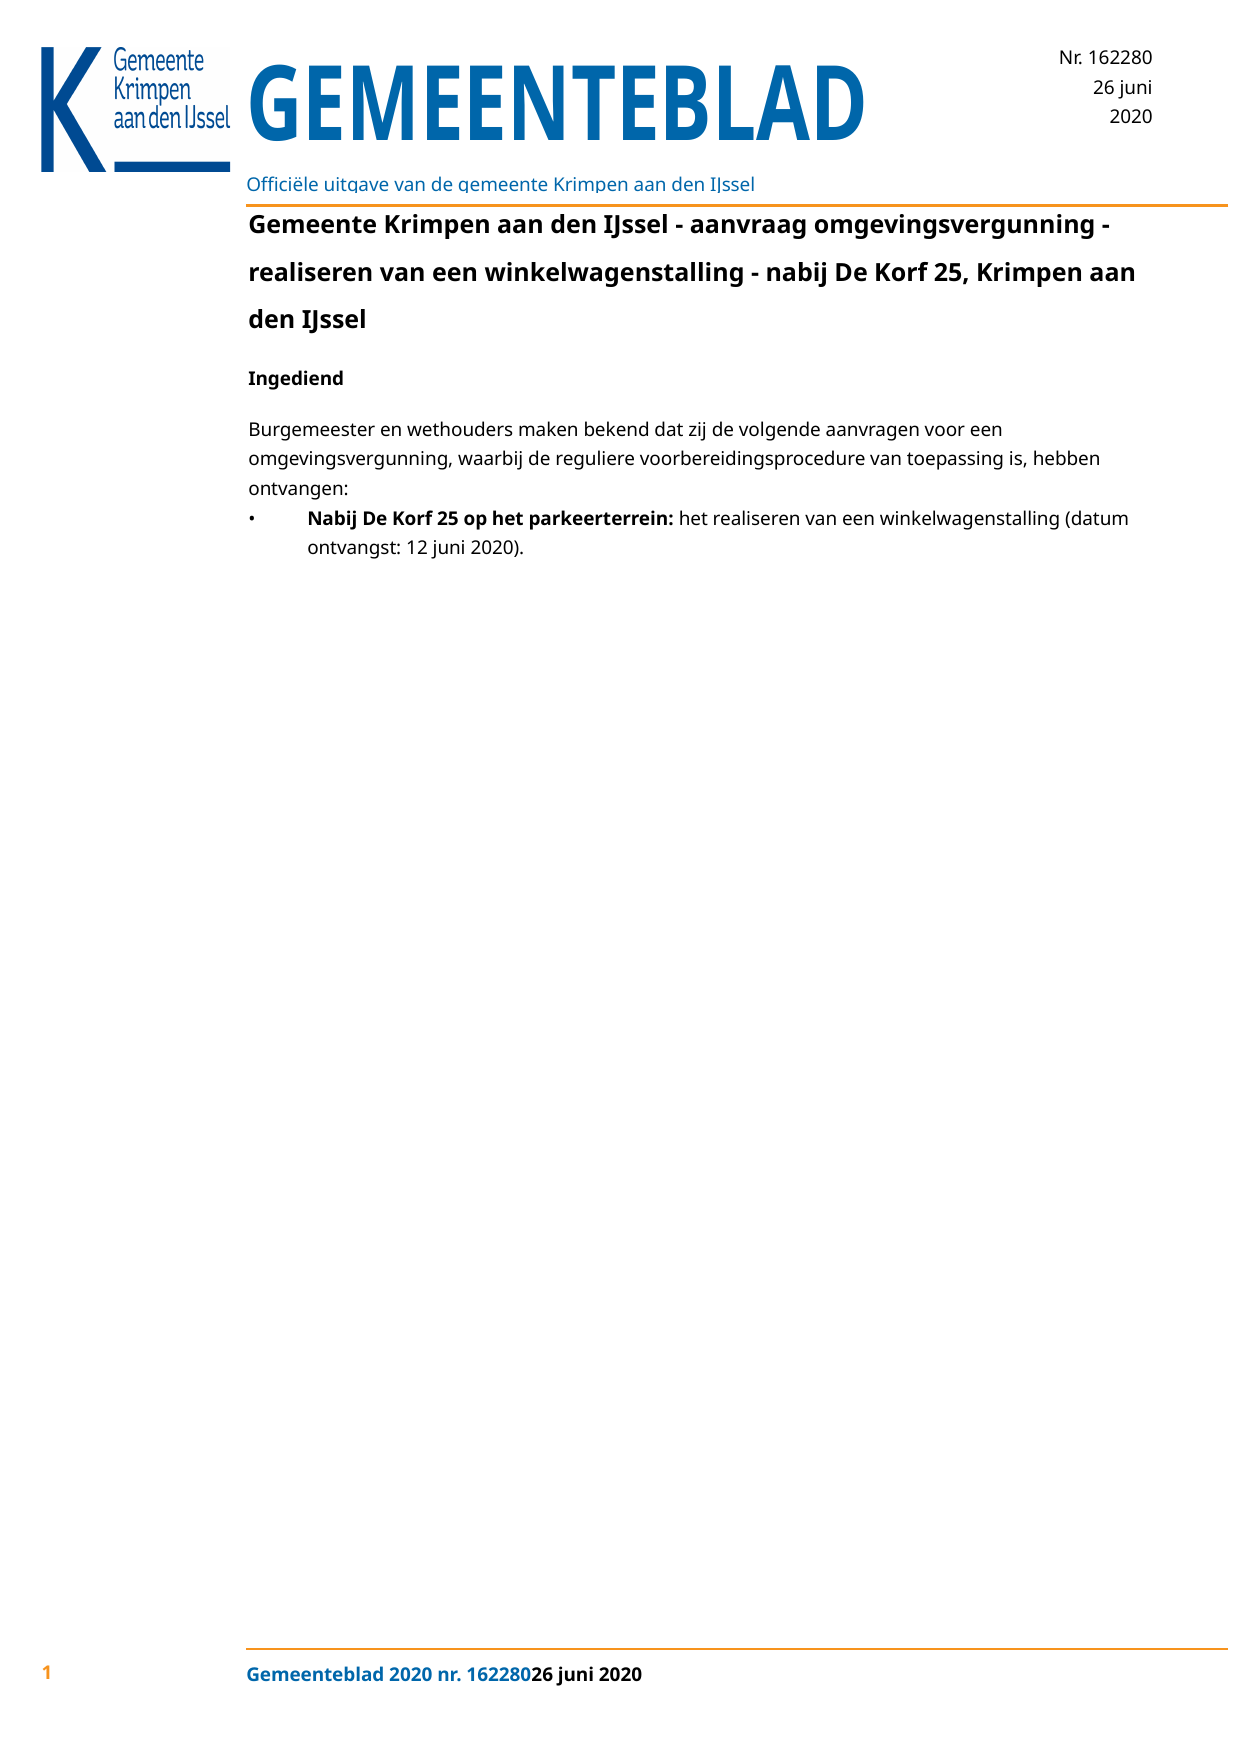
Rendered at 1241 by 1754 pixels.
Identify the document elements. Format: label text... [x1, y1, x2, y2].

text Burgemeester en wethouders maken bekend dat zij de volgende aanvragen voor een omgevingsvergunning, waarbij de reguliere voorbereidingsprocedure van toepassing is, hebben ontvangen: [248, 416, 1152, 501]
list Nabij De Korf 25 op het parkeerterrein: het realiseren van een winkelwagenstalling (datum ontvangst: 12 juni 2020). [248, 505, 1152, 560]
picture [41, 47, 231, 172]
text Gemeente Krimpen aan den IJssel - aanvraag omgevingsvergunning - realiseren van een winkelwagenstalling - nabij De Korf 25, Krimpen aan den IJssel [248, 207, 1152, 336]
text Ingediend [248, 366, 1152, 391]
